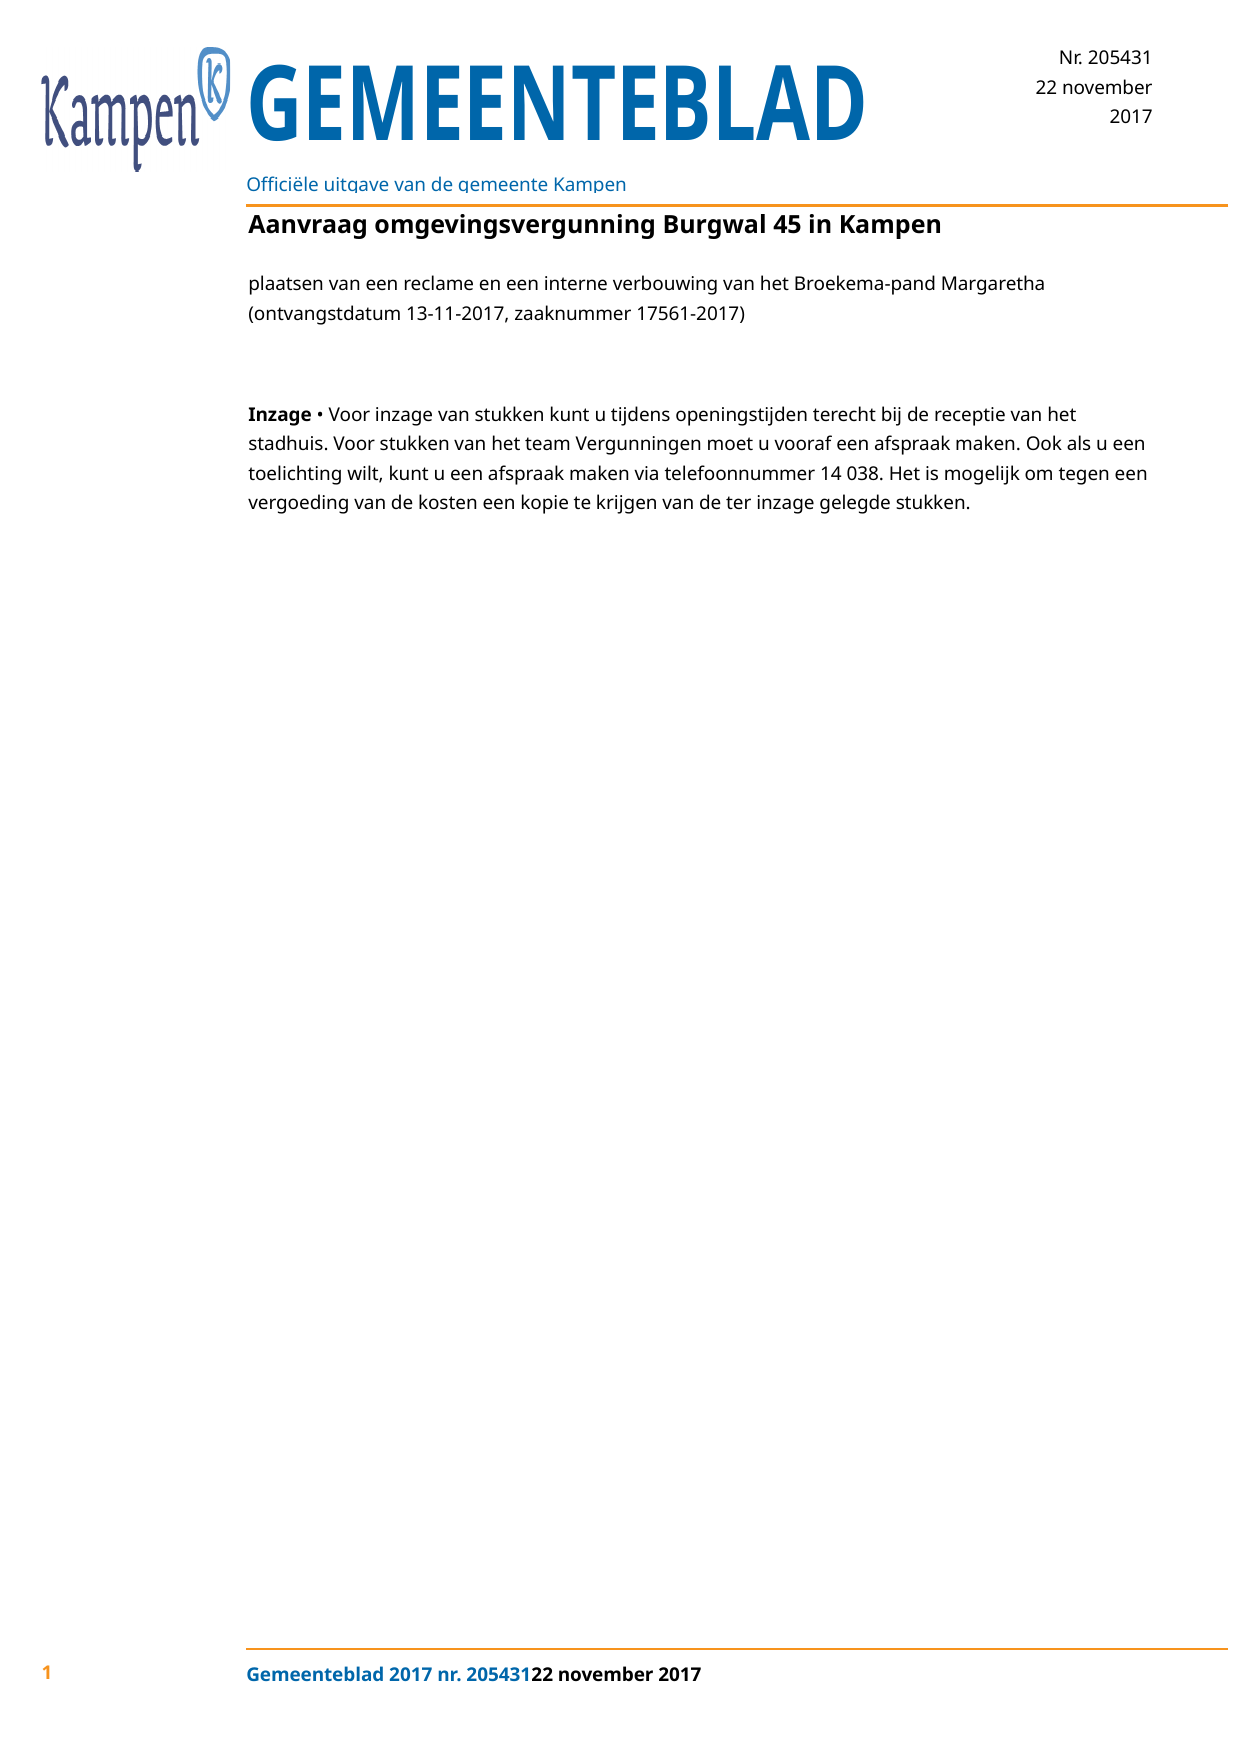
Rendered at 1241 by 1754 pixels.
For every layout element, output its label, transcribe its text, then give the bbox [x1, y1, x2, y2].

text plaatsen van een reclame en een interne verbouwing van het Broekema-pand Margaretha (ontvangstdatum 13-11-2017, zaaknummer 17561-2017) [248, 270, 1152, 326]
picture [41, 47, 231, 172]
text Inzage • Voor inzage van stukken kunt u tijdens openingstijden terecht bij de receptie van het stadhuis. Voor stukken van het team Vergunningen moet u vooraf een afspraak maken. Ook als u een toelichting wilt, kunt u een afspraak maken via telefoonnummer 14 038. Het is mogelijk om tegen een vergoeding van de kosten een kopie te krijgen van de ter inzage gelegde stukken. [248, 401, 1152, 515]
text Aanvraag omgevingsvergunning Burgwal 45 in Kampen [248, 207, 1152, 241]
